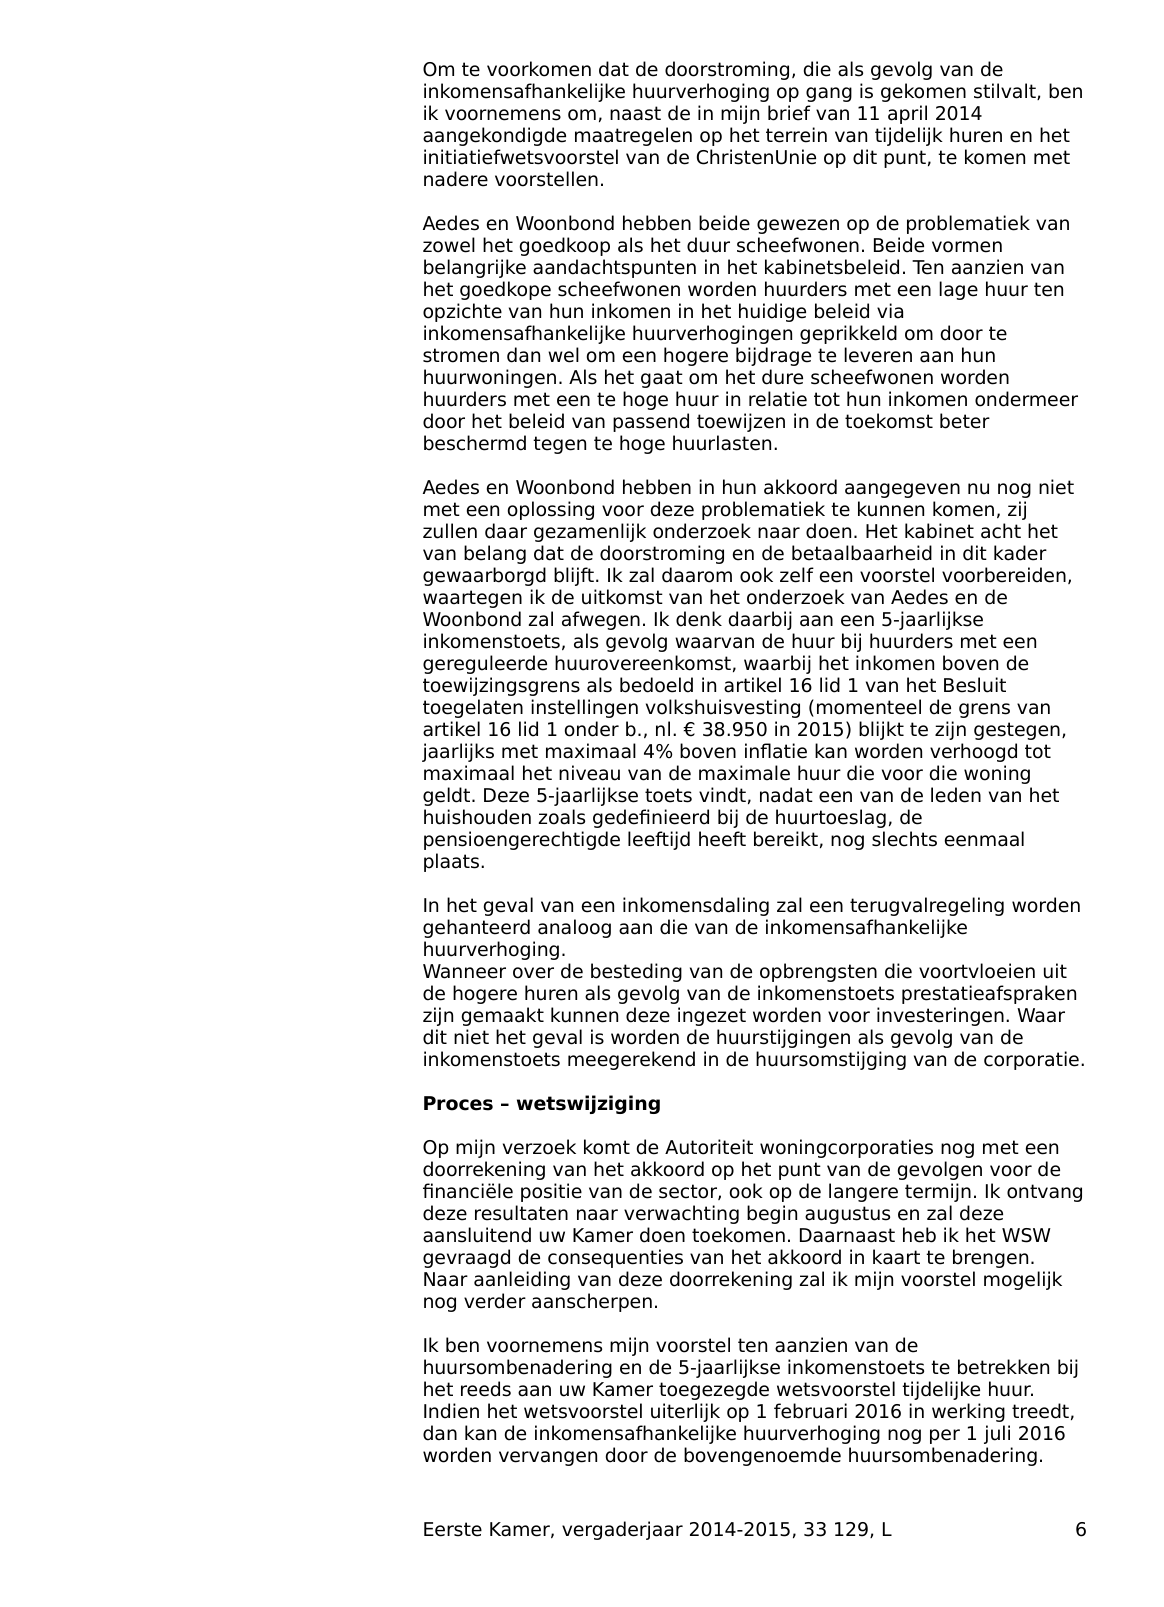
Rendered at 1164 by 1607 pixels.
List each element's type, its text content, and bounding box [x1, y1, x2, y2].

text Ik ben voornemens mijn voorstel ten aanzien van de huursombenadering en de 5-jaarlijkse inkomenstoets te betrekken bij het reeds aan uw Kamer toegezegde wetsvoorstel tijdelijke huur. [422, 1335, 1087, 1401]
text In het geval van een inkomensdaling zal een terugvalregeling worden gehanteerd analoog aan die van de inkomensafhankelijke huurverhoging. [422, 895, 1087, 961]
text Wanneer over de besteding van de opbrengsten die voortvloeien uit de hogere huren als gevolg van de inkomenstoets prestatieafspraken zijn gemaakt kunnen deze ingezet worden voor investeringen. Waar dit niet het geval is worden de huurstijgingen als gevolg van de inkomenstoets meegerekend in de huursomstijging van de corporatie. [422, 961, 1087, 1071]
text Aedes en Woonbond hebben in hun akkoord aangegeven nu nog niet met een oplossing voor deze problematiek te kunnen komen, zij zullen daar gezamenlijk onderzoek naar doen. Het kabinet acht het van belang dat de doorstroming en de betaalbaarheid in dit kader gewaarborgd blijft. Ik zal daarom ook zelf een voorstel voorbereiden, waartegen ik de uitkomst van het onderzoek van Aedes en de Woonbond zal afwegen. Ik denk daarbij aan een 5-jaarlijkse inkomenstoets, als gevolg waarvan de huur bij huurders met een gereguleerde huurovereenkomst, waarbij het inkomen boven de toewijzingsgrens als bedoeld in artikel 16 lid 1 van het Besluit toegelaten instellingen volkshuisvesting (momenteel de grens van artikel 16 lid 1 onder b., nl. € 38.950 in 2015) blijkt te zijn gestegen, jaarlijks met maximaal 4% boven inflatie kan worden verhoogd tot maximaal het niveau van de maximale huur die voor die woning geldt. Deze 5-jaarlijkse toets vindt, nadat een van de leden van het huishouden zoals gedefinieerd bij de huurtoeslag, de pensioengerechtigde leeftijd heeft bereikt, nog slechts eenmaal plaats. [422, 477, 1087, 873]
text Op mijn verzoek komt de Autoriteit woningcorporaties nog met een doorrekening van het akkoord op het punt van de gevolgen voor de financiële positie van de sector, ook op de langere termijn. Ik ontvang deze resultaten naar verwachting begin augustus en zal deze aansluitend uw Kamer doen toekomen. Daarnaast heb ik het WSW gevraagd de consequenties van het akkoord in kaart te brengen. Naar aanleiding van deze doorrekening zal ik mijn voorstel mogelijk nog verder aanscherpen. [422, 1137, 1087, 1313]
text Om te voorkomen dat de doorstroming, die als gevolg van de inkomensafhankelijke huurverhoging op gang is gekomen stilvalt, ben ik voornemens om, naast de in mijn brief van 11 april 2014 aangekondigde maatregelen op het terrein van tijdelijk huren en het initiatiefwetsvoorstel van de ChristenUnie op dit punt, te komen met nadere voorstellen. [422, 59, 1087, 191]
subtitle Proces – wetswijziging [422, 1093, 1087, 1115]
text Indien het wetsvoorstel uiterlijk op 1 februari 2016 in werking treedt, dan kan de inkomensafhankelijke huurverhoging nog per 1 juli 2016 worden vervangen door de bovengenoemde huursombenadering. [422, 1401, 1087, 1467]
text Aedes en Woonbond hebben beide gewezen op de problematiek van zowel het goedkoop als het duur scheefwonen. Beide vormen belangrijke aandachtspunten in het kabinetsbeleid. Ten aanzien van het goedkope scheefwonen worden huurders met een lage huur ten opzichte van hun inkomen in het huidige beleid via inkomensafhankelijke huurverhogingen geprikkeld om door te stromen dan wel om een hogere bijdrage te leveren aan hun huurwoningen. Als het gaat om het dure scheefwonen worden huurders met een te hoge huur in relatie tot hun inkomen ondermeer door het beleid van passend toewijzen in de toekomst beter beschermd tegen te hoge huurlasten. [422, 213, 1087, 455]
